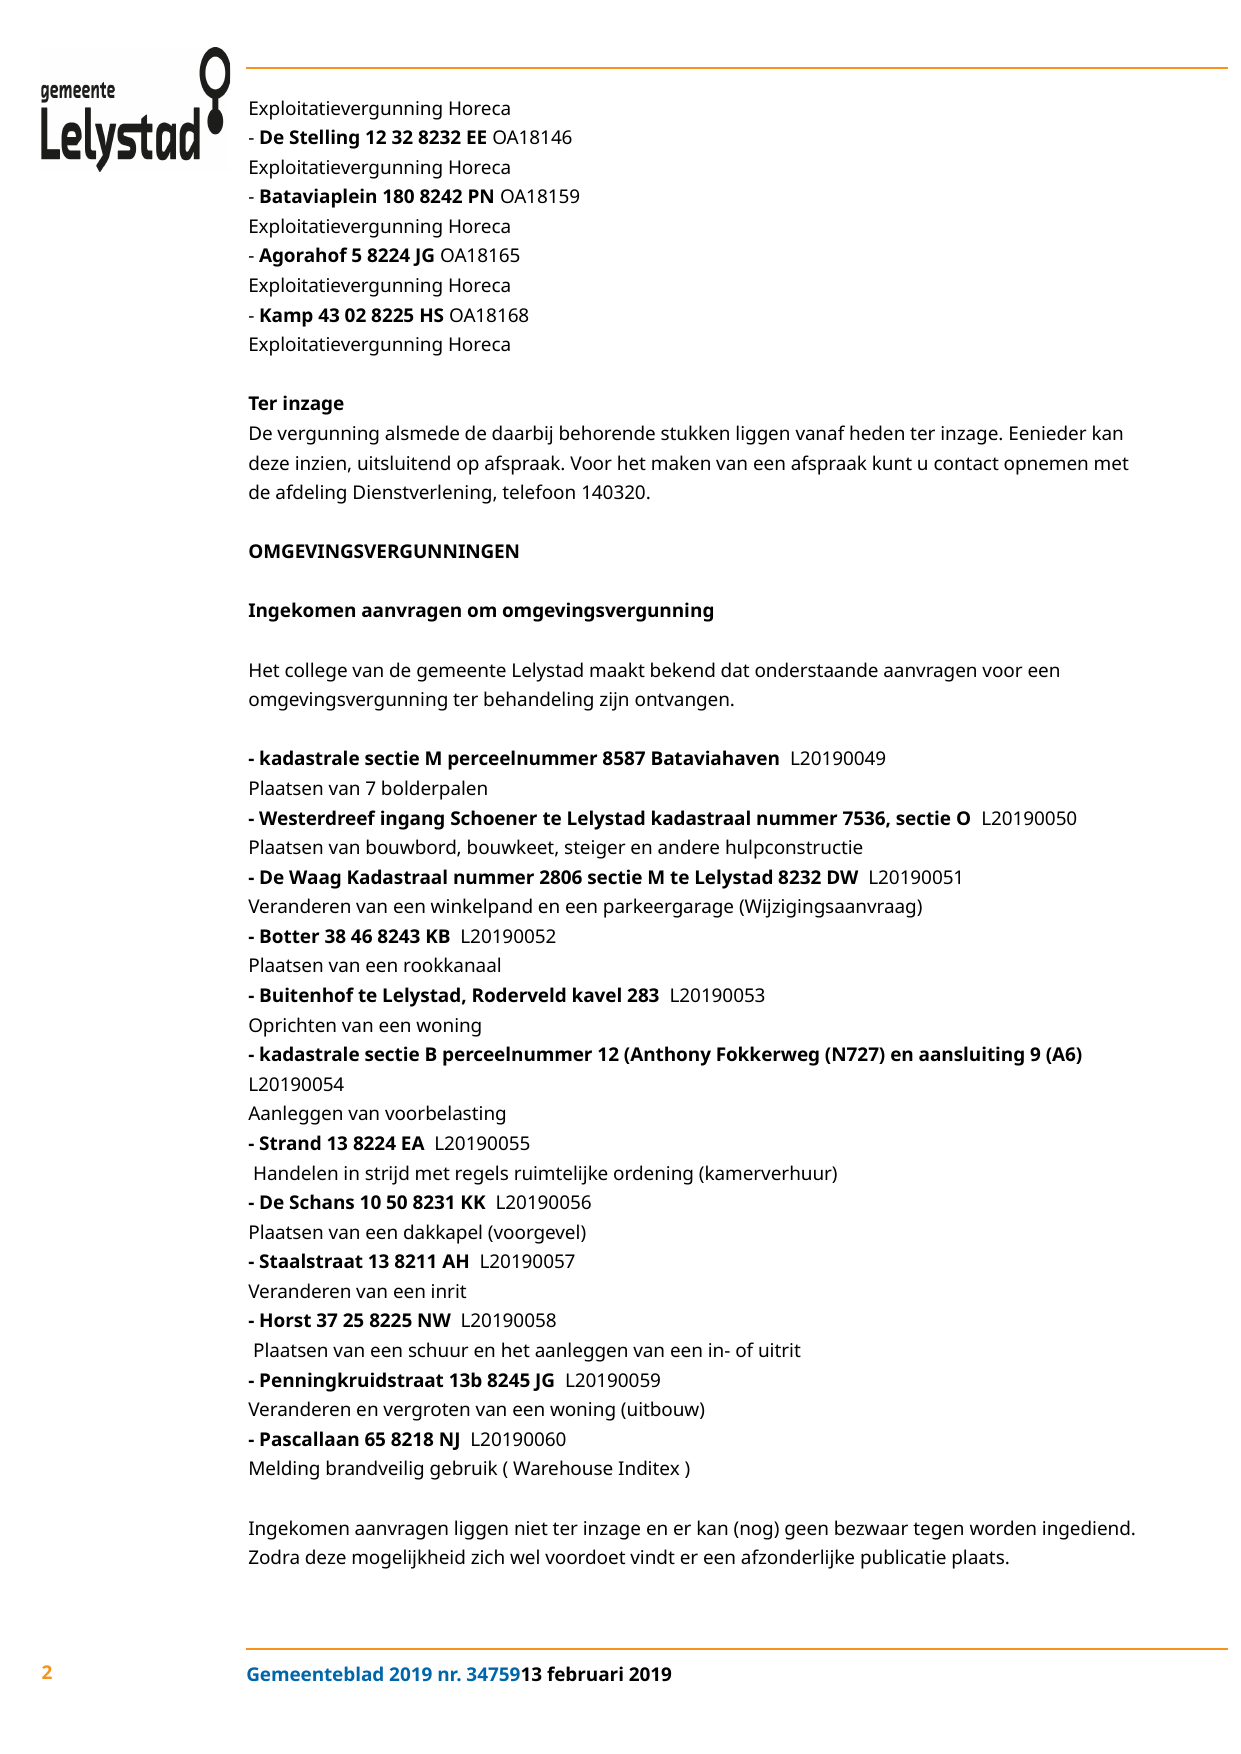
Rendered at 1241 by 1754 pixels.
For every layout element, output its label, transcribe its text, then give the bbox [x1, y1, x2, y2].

text Exploitatievergunning Horeca [248, 213, 1152, 239]
text Het college van de gemeente Lelystad maakt bekend dat onderstaande aanvragen voor een omgevingsvergunning ter behandeling zijn ontvangen. [248, 657, 1152, 712]
text Exploitatievergunning Horeca [248, 154, 1152, 180]
text Aanleggen van voorbelasting [248, 1101, 1152, 1126]
text Ingekomen aanvragen om omgevingsvergunning [248, 598, 1152, 623]
text - Westerdreef ingang Schoener te Lelystad kadastraal nummer 7536, sectie O L20190050 [248, 805, 1152, 831]
text Veranderen en vergroten van een woning (uitbouw) [248, 1396, 1152, 1422]
text - Buitenhof te Lelystad, Roderveld kavel 283 L20190053 [248, 982, 1152, 1008]
text Handelen in strijd met regels ruimtelijke ordening (kamerverhuur) [248, 1160, 1152, 1186]
text Exploitatievergunning Horeca [248, 95, 1152, 121]
text Plaatsen van een schuur en het aanleggen van een in- of uitrit [248, 1337, 1152, 1363]
text - Horst 37 25 8225 NW L20190058 [248, 1308, 1152, 1333]
text - De Waag Kadastraal nummer 2806 sectie M te Lelystad 8232 DW L20190051 [248, 864, 1152, 890]
text - De Stelling 12 32 8232 EE OA18146 [248, 124, 1152, 150]
text Oprichten van een woning [248, 1012, 1152, 1038]
text OMGEVINGSVERGUNNINGEN [248, 538, 1152, 564]
text Plaatsen van een rookkanaal [248, 953, 1152, 978]
text - Kamp 43 02 8225 HS OA18168 [248, 302, 1152, 328]
text Plaatsen van een dakkapel (voorgevel) [248, 1219, 1152, 1245]
text Veranderen van een winkelpand en een parkeergarage (Wijzigingsaanvraag) [248, 893, 1152, 919]
text Plaatsen van bouwbord, bouwkeet, steiger en andere hulpconstructie [248, 834, 1152, 860]
text - Strand 13 8224 EA L20190055 [248, 1130, 1152, 1156]
text - Bataviaplein 180 8242 PN OA18159 [248, 183, 1152, 209]
text - Staalstraat 13 8211 AH L20190057 [248, 1248, 1152, 1274]
text Exploitatievergunning Horeca [248, 331, 1152, 357]
text - Pascallaan 65 8218 NJ L20190060 [248, 1426, 1152, 1452]
text Melding brandveilig gebruik ( Warehouse Inditex ) [248, 1456, 1152, 1481]
text Plaatsen van 7 bolderpalen [248, 775, 1152, 801]
text - Agorahof 5 8224 JG OA18165 [248, 243, 1152, 268]
text De vergunning alsmede de daarbij behorende stukken liggen vanaf heden ter inzage. Eenieder kan deze inzien, uitsluitend op afspraak. Voor het maken van een afspraak kunt u contact opnemen met de afdeling Dienstverlening, telefoon 140320. [248, 420, 1152, 505]
text Veranderen van een inrit [248, 1278, 1152, 1304]
text - Botter 38 46 8243 KB L20190052 [248, 923, 1152, 949]
text Ter inzage [248, 391, 1152, 416]
picture [41, 47, 231, 172]
text - De Schans 10 50 8231 KK L20190056 [248, 1189, 1152, 1215]
text - kadastrale sectie M perceelnummer 8587 Bataviahaven L20190049 [248, 746, 1152, 771]
text - kadastrale sectie B perceelnummer 12 (Anthony Fokkerweg (N727) en aansluiting 9 (A6) L20190054 [248, 1041, 1152, 1097]
text Exploitatievergunning Horeca [248, 272, 1152, 298]
text Ingekomen aanvragen liggen niet ter inzage en er kan (nog) geen bezwaar tegen worden ingediend. Zodra deze mogelijkheid zich wel voordoet vindt er een afzonderlijke publicatie plaats. [248, 1515, 1152, 1570]
text - Penningkruidstraat 13b 8245 JG L20190059 [248, 1367, 1152, 1393]
